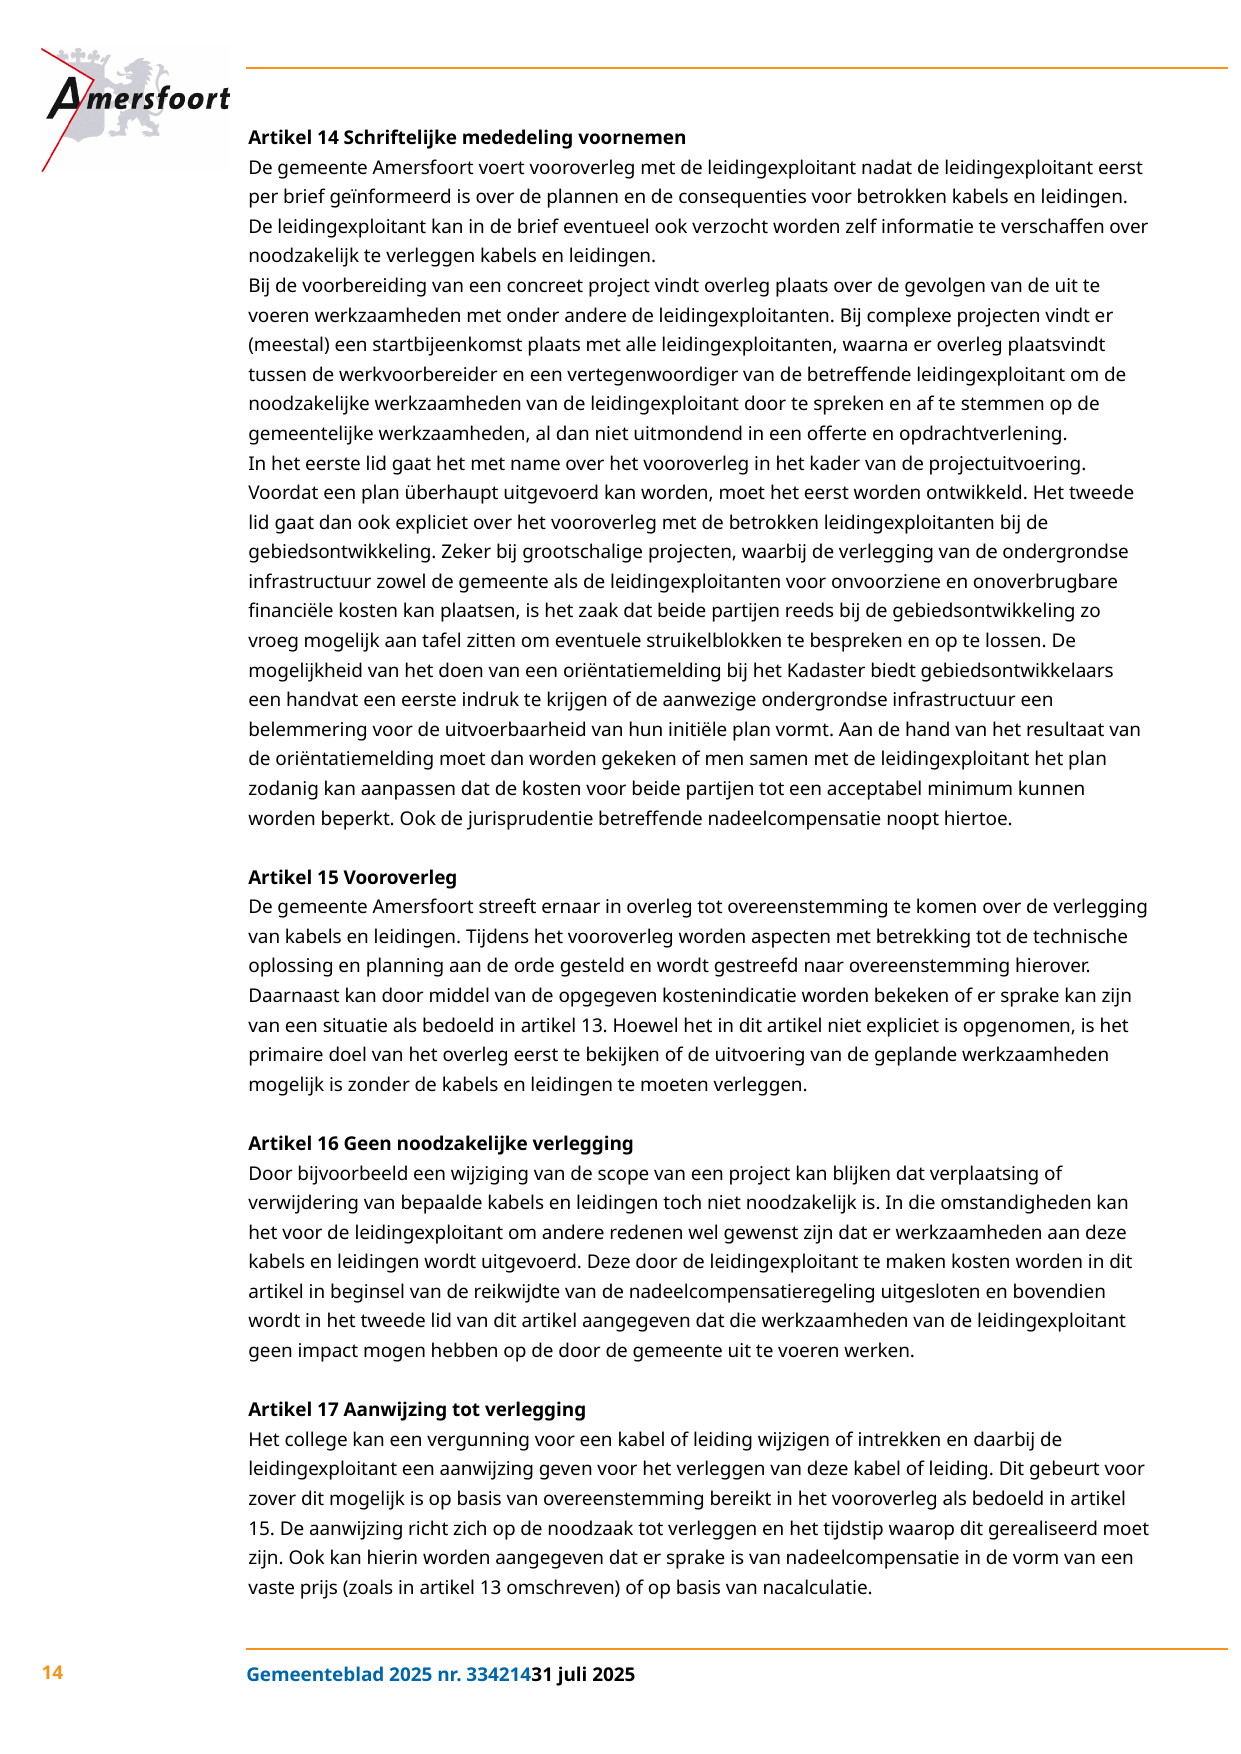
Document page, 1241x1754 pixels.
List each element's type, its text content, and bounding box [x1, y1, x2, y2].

text Door bijvoorbeeld een wijziging van de scope van een project kan blijken dat verplaatsing of verwijdering van bepaalde kabels en leidingen toch niet noodzakelijk is. In die omstandigheden kan het voor de leidingexploitant om andere redenen wel gewenst zijn dat er werkzaamheden aan deze kabels en leidingen wordt uitgevoerd. Deze door de leidingexploitant te maken kosten worden in dit artikel in beginsel van de reikwijdte van de nadeelcompensatieregeling uitgesloten en bovendien wordt in het tweede lid van dit artikel aangegeven dat die werkzaamheden van de leidingexploitant geen impact mogen hebben op de door de gemeente uit te voeren werken. [248, 1160, 1152, 1363]
text Artikel 14 Schriftelijke mededeling voornemen [248, 124, 1152, 150]
text Het college kan een vergunning voor een kabel of leiding wijzigen of intrekken en daarbij de leidingexploitant een aanwijzing geven voor het verleggen van deze kabel of leiding. Dit gebeurt voor zover dit mogelijk is op basis van overeenstemming bereikt in het vooroverleg als bedoeld in artikel 15. De aanwijzing richt zich op de noodzaak tot verleggen en het tijdstip waarop dit gerealiseerd moet zijn. Ook kan hierin worden aangegeven dat er sprake is van nadeelcompensatie in de vorm van een vaste prijs (zoals in artikel 13 omschreven) of op basis van nacalculatie. [248, 1426, 1152, 1600]
text Artikel 16 Geen noodzakelijke verlegging [248, 1130, 1152, 1156]
text De gemeente Amersfoort streeft ernaar in overleg tot overeenstemming te komen over de verlegging van kabels en leidingen. Tijdens het vooroverleg worden aspecten met betrekking tot de technische oplossing en planning aan de orde gesteld en wordt gestreefd naar overeenstemming hierover. Daarnaast kan door middel van de opgegeven kostenindicatie worden bekeken of er sprake kan zijn van een situatie als bedoeld in artikel 13. Hoewel het in dit artikel niet expliciet is opgenomen, is het primaire doel van het overleg eerst te bekijken of de uitvoering van de geplande werkzaamheden mogelijk is zonder de kabels en leidingen te moeten verleggen. [248, 893, 1152, 1097]
text Artikel 15 Vooroverleg [248, 864, 1152, 890]
text De gemeente Amersfoort voert vooroverleg met de leidingexploitant nadat de leidingexploitant eerst per brief geïnformeerd is over de plannen en de consequenties voor betrokken kabels en leidingen. De leidingexploitant kan in de brief eventueel ook verzocht worden zelf informatie te verschaffen over noodzakelijk te verleggen kabels en leidingen. [248, 154, 1152, 268]
text Bij de voorbereiding van een concreet project vindt overleg plaats over de gevolgen van de uit te voeren werkzaamheden met onder andere de leidingexploitanten. Bij complexe projecten vindt er (meestal) een startbijeenkomst plaats met alle leidingexploitanten, waarna er overleg plaatsvindt tussen de werkvoorbereider en een vertegenwoordiger van de betreffende leidingexploitant om de noodzakelijke werkzaamheden van de leidingexploitant door te spreken en af te stemmen op de gemeentelijke werkzaamheden, al dan niet uitmondend in een offerte en opdrachtverlening. [248, 272, 1152, 446]
text Artikel 17 Aanwijzing tot verlegging [248, 1396, 1152, 1422]
picture [41, 47, 231, 172]
text In het eerste lid gaat het met name over het vooroverleg in het kader van de projectuitvoering. Voordat een plan überhaupt uitgevoerd kan worden, moet het eerst worden ontwikkeld. Het tweede lid gaat dan ook expliciet over het vooroverleg met de betrokken leidingexploitanten bij de gebiedsontwikkeling. Zeker bij grootschalige projecten, waarbij de verlegging van de ondergrondse infrastructuur zowel de gemeente als de leidingexploitanten voor onvoorziene en onoverbrugbare financiële kosten kan plaatsen, is het zaak dat beide partijen reeds bij de gebiedsontwikkeling zo vroeg mogelijk aan tafel zitten om eventuele struikelblokken te bespreken en op te lossen. De mogelijkheid van het doen van een oriëntatiemelding bij het Kadaster biedt gebiedsontwikkelaars een handvat een eerste indruk te krijgen of de aanwezige ondergrondse infrastructuur een belemmering voor de uitvoerbaarheid van hun initiële plan vormt. Aan de hand van het resultaat van de oriëntatiemelding moet dan worden gekeken of men samen met de leidingexploitant het plan zodanig kan aanpassen dat de kosten voor beide partijen tot een acceptabel minimum kunnen worden beperkt. Ook de jurisprudentie betreffende nadeelcompensatie noopt hiertoe. [248, 450, 1152, 831]
